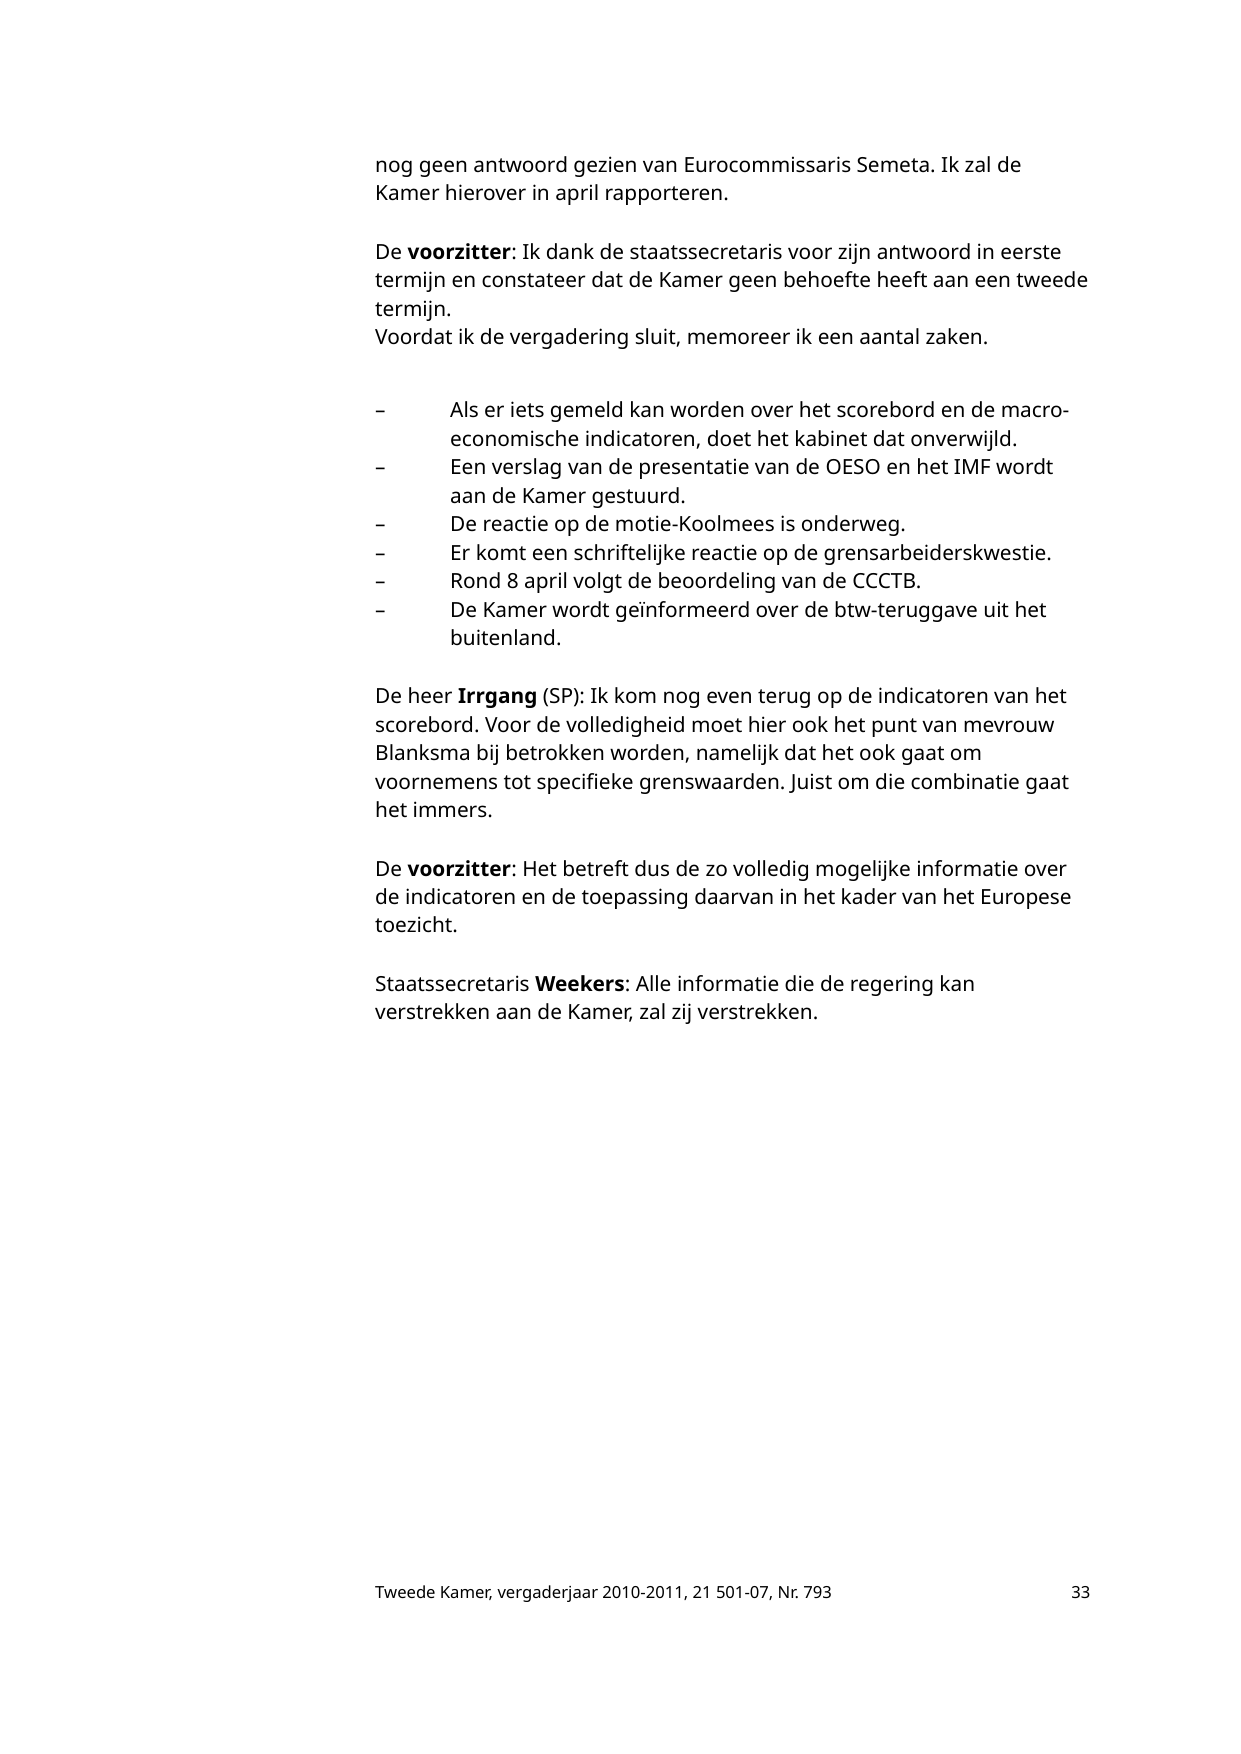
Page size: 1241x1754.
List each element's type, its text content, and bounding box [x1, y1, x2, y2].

text De voorzitter: Het betreft dus de zo volledig mogelijke informatie over de indicatoren en de toepassing daarvan in het kader van het Europese toezicht. [375, 854, 1090, 939]
list Een verslag van de presentatie van de OESO en het IMF wordt aan de Kamer gestuurd. [375, 452, 1090, 509]
text De voorzitter: Ik dank de staatssecretaris voor zijn antwoord in eerste termijn en constateer dat de Kamer geen behoefte heeft aan een tweede termijn. [375, 237, 1090, 322]
text Staatssecretaris Weekers: Alle informatie die de regering kan verstrekken aan de Kamer, zal zij verstrekken. [375, 969, 1090, 1026]
text nog geen antwoord gezien van Eurocommissaris Semeta. Ik zal de Kamer hierover in april rapporteren. [375, 150, 1090, 207]
text Voordat ik de vergadering sluit, memoreer ik een aantal zaken. [375, 322, 1090, 351]
list Rond 8 april volgt de beoordeling van de CCCTB. [375, 566, 1090, 595]
list Er komt een schriftelijke reactie op de grensarbeiderskwestie. [375, 538, 1090, 566]
list De reactie op de motie-Koolmees is onderweg. [375, 509, 1090, 538]
list De Kamer wordt geïnformeerd over de btw-teruggave uit het buitenland. [375, 595, 1090, 652]
text De heer Irrgang (SP): Ik kom nog even terug op de indicatoren van het scorebord. Voor de volledigheid moet hier ook het punt van mevrouw Blanksma bij betrokken worden, namelijk dat het ook gaat om voornemens tot specifieke grenswaarden. Juist om die combinatie gaat het immers. [375, 682, 1090, 824]
list Als er iets gemeld kan worden over het scorebord en de macro-economische indicatoren, doet het kabinet dat onverwijld. [375, 396, 1090, 452]
